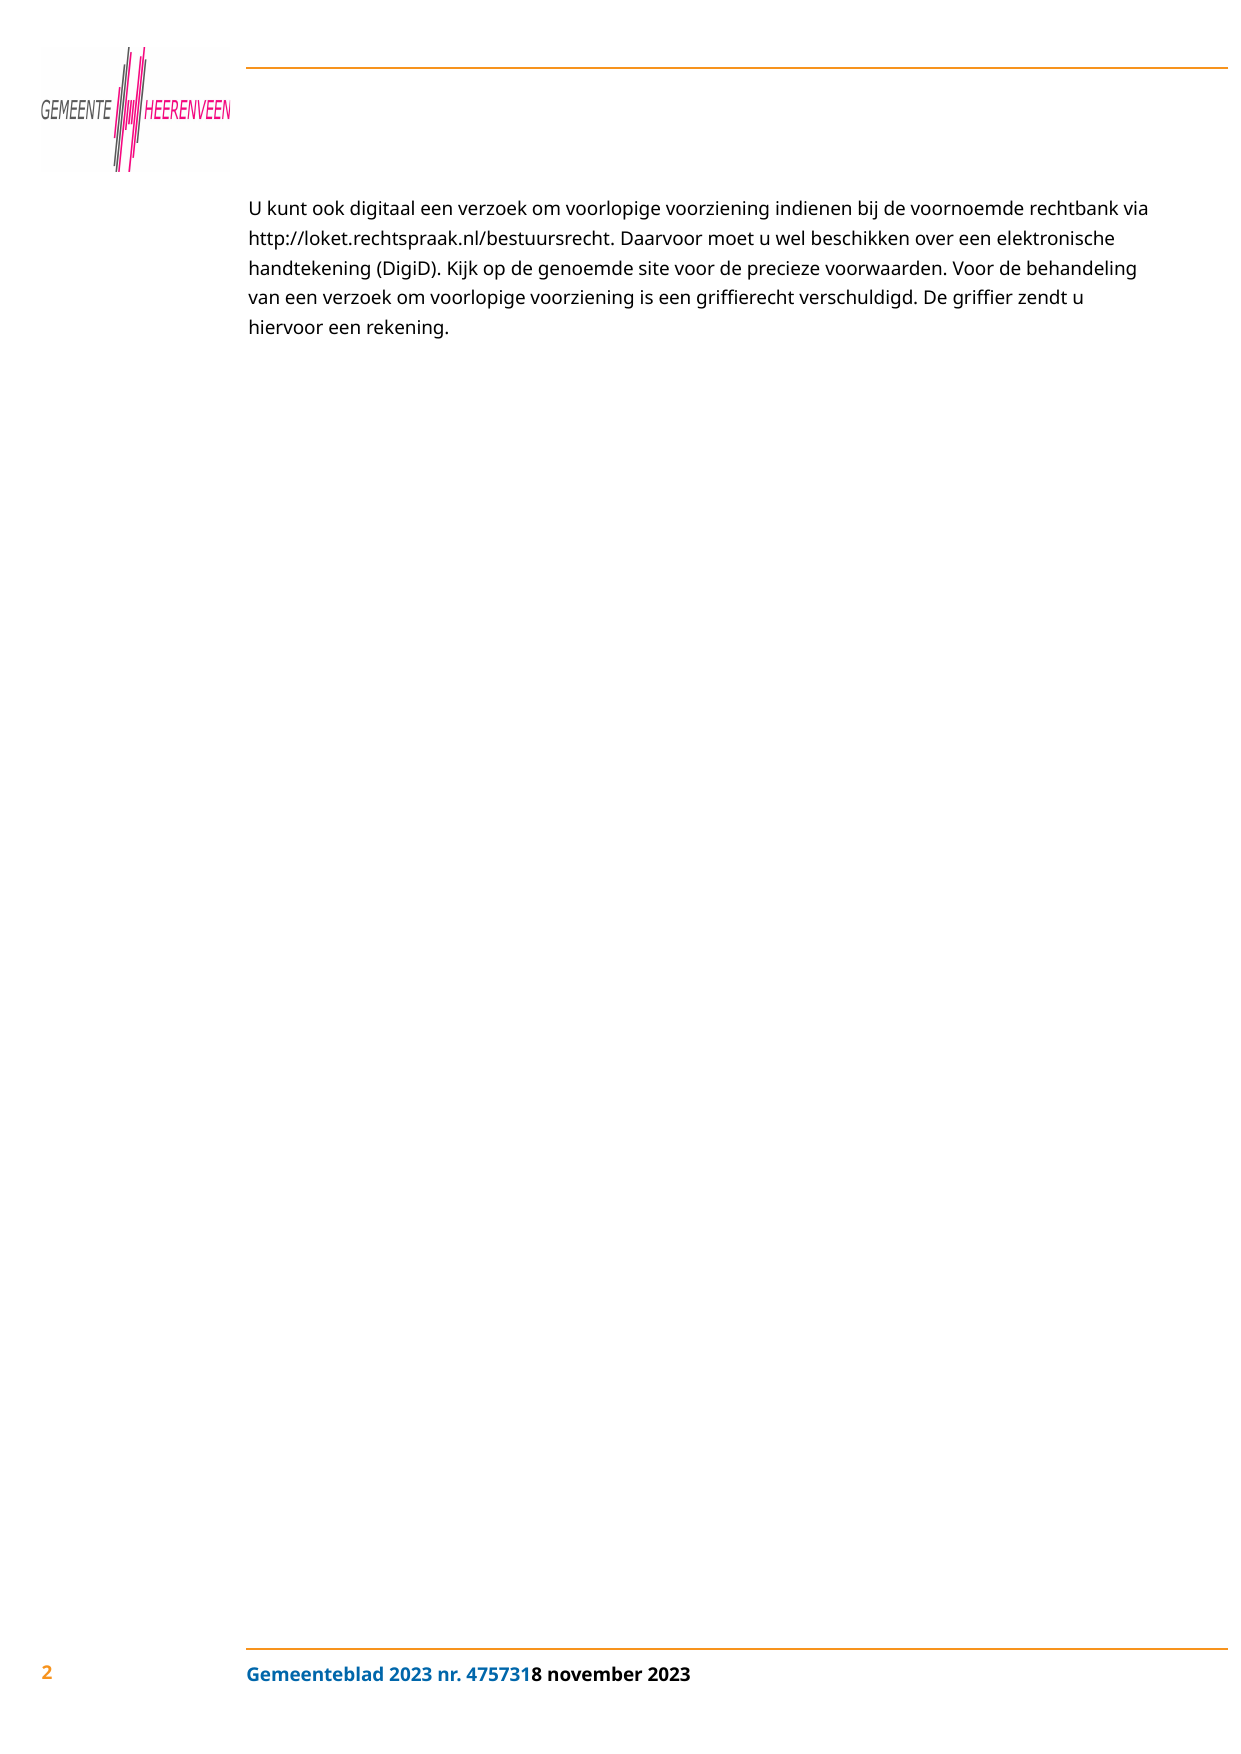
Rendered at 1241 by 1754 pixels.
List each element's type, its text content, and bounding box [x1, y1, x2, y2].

picture [41, 47, 231, 172]
text U kunt ook digitaal een verzoek om voorlopige voorziening indienen bij de voornoemde rechtbank via http://loket.rechtspraak.nl/bestuursrecht. Daarvoor moet u wel beschikken over een elektronische handtekening (DigiD). Kijk op de genoemde site voor de precieze voorwaarden. Voor de behandeling van een verzoek om voorlopige voorziening is een griffierecht verschuldigd. De griffier zendt u hiervoor een rekening. [248, 196, 1152, 340]
